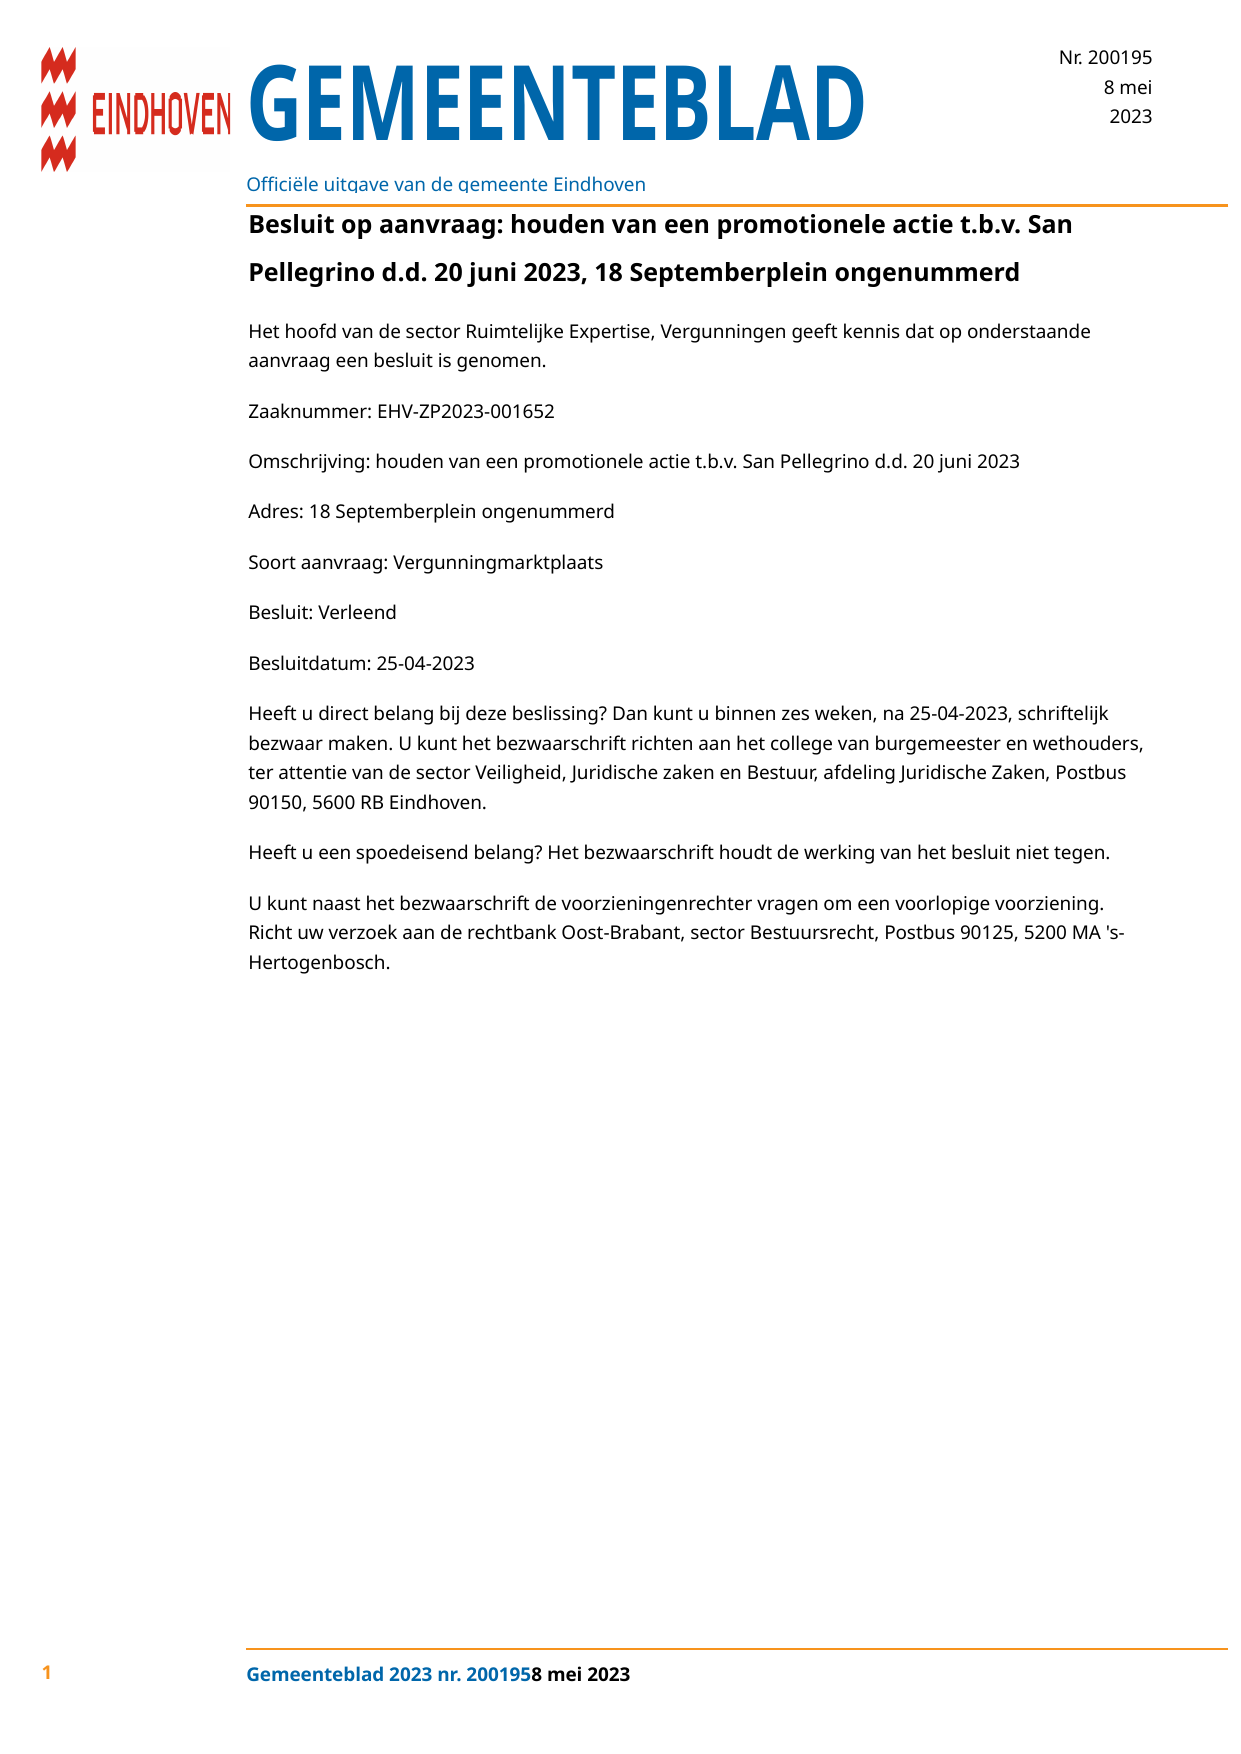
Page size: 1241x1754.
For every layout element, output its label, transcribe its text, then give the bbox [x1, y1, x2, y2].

text Besluitdatum: 25-04-2023 [248, 650, 1152, 676]
picture [41, 47, 231, 172]
text Heeft u direct belang bij deze beslissing? Dan kunt u binnen zes weken, na 25-04-2023, schriftelijk bezwaar maken. U kunt het bezwaarschrift richten aan het college van burgemeester en wethouders, ter attentie van de sector Veiligheid, Juridische zaken en Bestuur, afdeling Juridische Zaken, Postbus 90150, 5600 RB Eindhoven. [248, 700, 1152, 815]
text Het hoofd van de sector Ruimtelijke Expertise, Vergunningen geeft kennis dat op onderstaande aanvraag een besluit is genomen. [248, 318, 1152, 373]
text Omschrijving: houden van een promotionele actie t.b.v. San Pellegrino d.d. 20 juni 2023 [248, 448, 1152, 474]
text Heeft u een spoedeisend belang? Het bezwaarschrift houdt de werking van het besluit niet tegen. [248, 839, 1152, 865]
text Soort aanvraag: Vergunningmarktplaats [248, 549, 1152, 575]
text U kunt naast het bezwaarschrift de voorzieningenrechter vragen om een voorlopige voorziening. Richt uw verzoek aan de rechtbank Oost-Brabant, sector Bestuursrecht, Postbus 90125, 5200 MA 's-Hertogenbosch. [248, 890, 1152, 975]
text Besluit op aanvraag: houden van een promotionele actie t.b.v. San Pellegrino d.d. 20 juni 2023, 18 Septemberplein ongenummerd [248, 207, 1152, 288]
text Zaaknummer: EHV-ZP2023-001652 [248, 398, 1152, 424]
text Besluit: Verleend [248, 599, 1152, 625]
text Adres: 18 Septemberplein ongenummerd [248, 499, 1152, 524]
